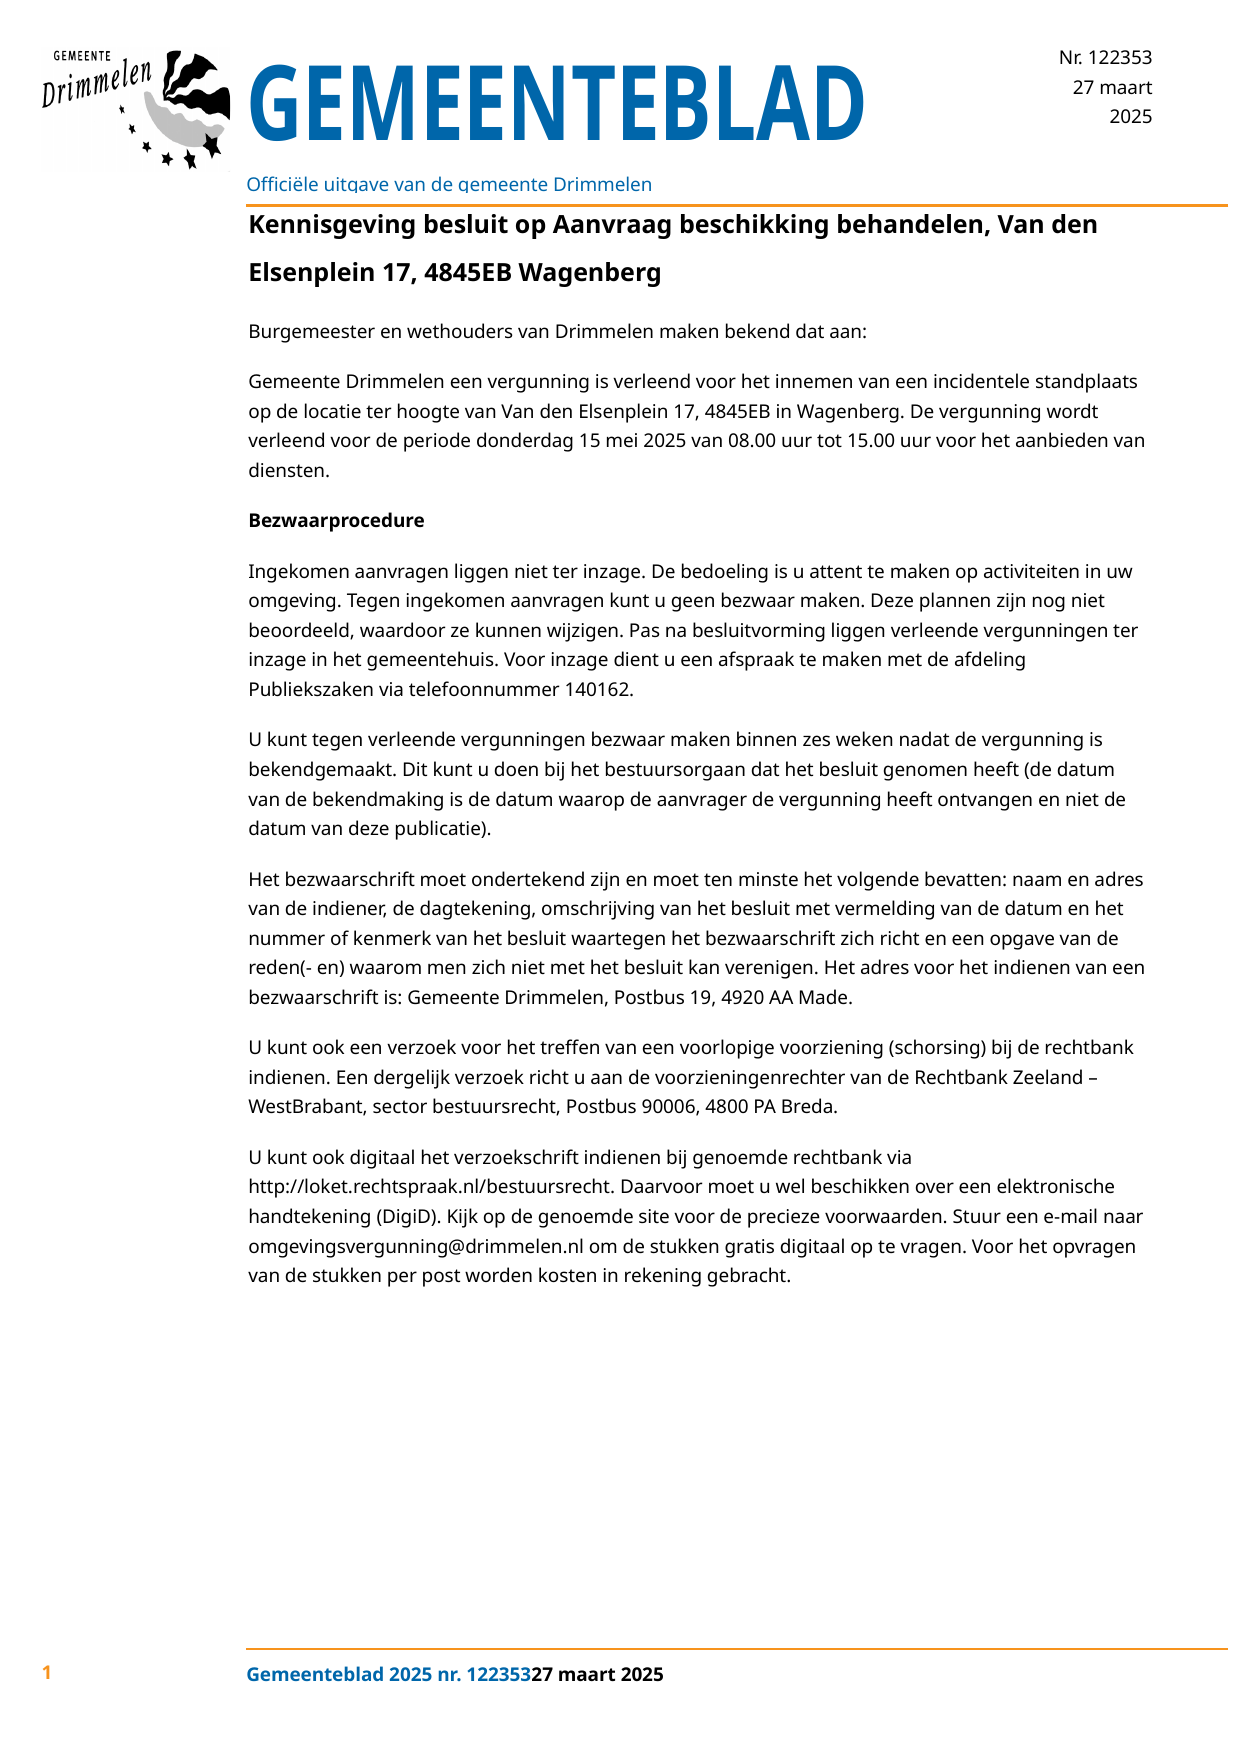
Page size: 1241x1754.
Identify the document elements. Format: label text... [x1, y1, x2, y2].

text Burgemeester en wethouders van Drimmelen maken bekend dat aan: [248, 318, 1152, 344]
text Kennisgeving besluit op Aanvraag beschikking behandelen, Van den Elsenplein 17, 4845EB Wagenberg [248, 207, 1152, 288]
text U kunt ook een verzoek voor het treffen van een voorlopige voorziening (schorsing) bij de rechtbank indienen. Een dergelijk verzoek richt u aan de voorzieningenrechter van de Rechtbank Zeeland – WestBrabant, sector bestuursrecht, Postbus 90006, 4800 PA Breda. [248, 1034, 1152, 1119]
picture [41, 47, 231, 172]
text Het bezwaarschrift moet ondertekend zijn en moet ten minste het volgende bevatten: naam en adres van de indiener, de dagtekening, omschrijving van het besluit met vermelding van de datum en het nummer of kenmerk van het besluit waartegen het bezwaarschrift zich richt en een opgave van de reden(- en) waarom men zich niet met het besluit kan verenigen. Het adres voor het indienen van een bezwaarschrift is: Gemeente Drimmelen, Postbus 19, 4920 AA Made. [248, 866, 1152, 1010]
text Gemeente Drimmelen een vergunning is verleend voor het innemen van een incidentele standplaats op de locatie ter hoogte van Van den Elsenplein 17, 4845EB in Wagenberg. De vergunning wordt verleend voor de periode donderdag 15 mei 2025 van 08.00 uur tot 15.00 uur voor het aanbieden van diensten. [248, 368, 1152, 483]
text Ingekomen aanvragen liggen niet ter inzage. De bedoeling is u attent te maken op activiteiten in uw omgeving. Tegen ingekomen aanvragen kunt u geen bezwaar maken. Deze plannen zijn nog niet beoordeeld, waardoor ze kunnen wijzigen. Pas na besluitvorming liggen verleende vergunningen ter inzage in het gemeentehuis. Voor inzage dient u een afspraak te maken met de afdeling Publiekszaken via telefoonnummer 140162. [248, 558, 1152, 702]
text U kunt ook digitaal het verzoekschrift indienen bij genoemde rechtbank via http://loket.rechtspraak.nl/bestuursrecht. Daarvoor moet u wel beschikken over een elektronische handtekening (DigiD). Kijk op de genoemde site voor de precieze voorwaarden. Stuur een e-mail naar omgevingsvergunning@drimmelen.nl om de stukken gratis digitaal op te vragen. Voor het opvragen van de stukken per post worden kosten in rekening gebracht. [248, 1144, 1152, 1288]
text U kunt tegen verleende vergunningen bezwaar maken binnen zes weken nadat de vergunning is bekendgemaakt. Dit kunt u doen bij het bestuursorgaan dat het besluit genomen heeft (de datum van de bekendmaking is de datum waarop de aanvrager de vergunning heeft ontvangen en niet de datum van deze publicatie). [248, 727, 1152, 841]
text Bezwaarprocedure [248, 507, 1152, 533]
